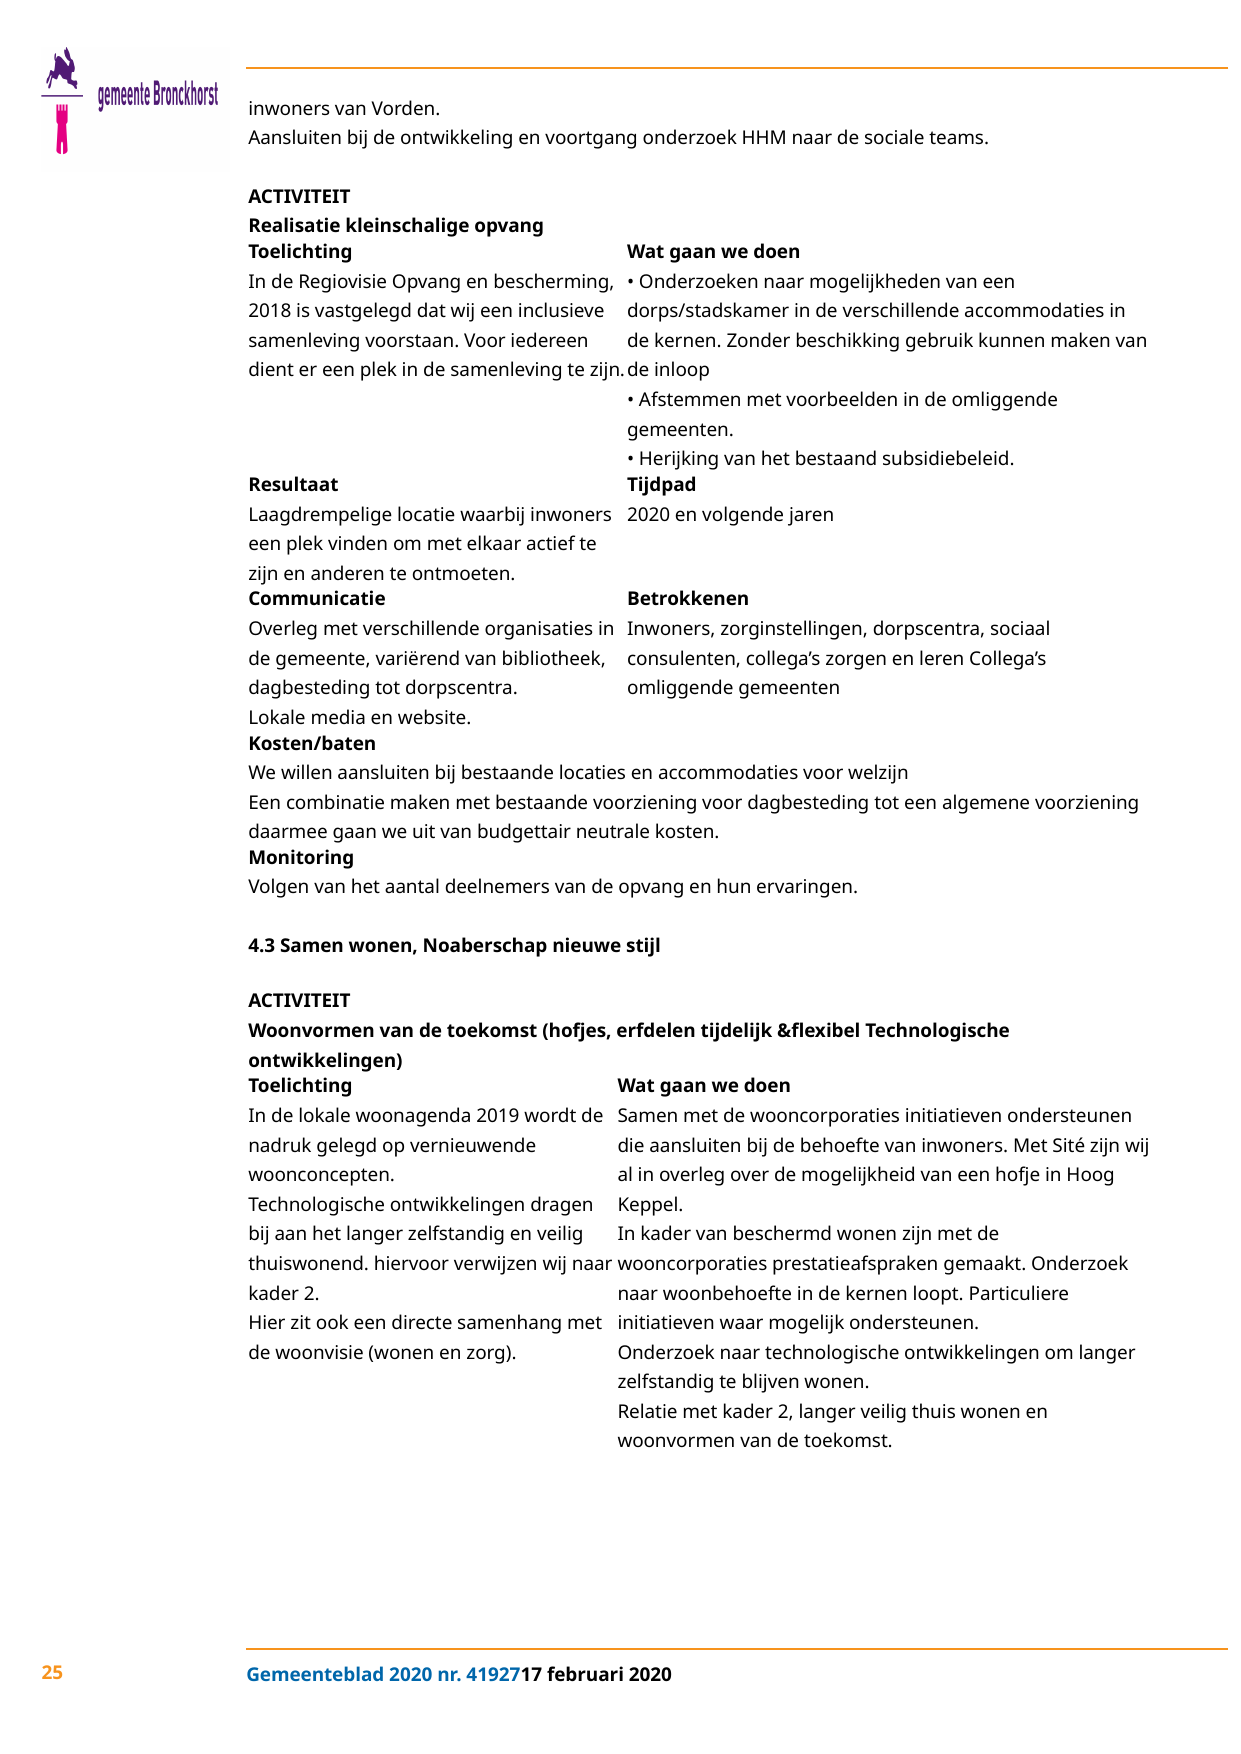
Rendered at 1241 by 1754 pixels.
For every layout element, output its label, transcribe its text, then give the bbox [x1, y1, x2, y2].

table_cell Toelichting In de Regiovisie Opvang en bescherming, 2018 is vastgelegd dat wij een inclusieve samenleving voorstaan. Voor iedereen dient er een plek in de samenleving te zijn. [248, 238, 627, 471]
table_cell Wat gaan we doen Samen met de wooncorporaties initiatieven ondersteunen die aansluiten bij de behoefte van inwoners. Met Sité zijn wij al in overleg over de mogelijkheid van een hofje in Hoog Keppel. In kader van beschermd wonen zijn met de wooncorporaties prestatieafspraken gemaakt. Onderzoek naar woonbehoefte in de kernen loopt. Particuliere initiatieven waar mogelijk ondersteunen. Onderzoek naar technologische ontwikkelingen om langer zelfstandig te blijven wonen. Relatie met kader 2, langer veilig thuis wonen en woonvormen van de toekomst. [617, 1073, 1152, 1453]
table_cell Kosten/baten We willen aansluiten bij bestaande locaties en accommodaties voor welzijn Een combinatie maken met bestaande voorziening voor dagbesteding tot een algemene voorziening daarmee gaan we uit van budgettair neutrale kosten. [248, 730, 1152, 844]
table_cell inwoners van Vorden. Aansluiten bij de ontwikkeling en voortgang onderzoek HHM naar de sociale teams. [248, 95, 1152, 150]
picture [41, 47, 231, 172]
table_header ACTIVITEIT Woonvormen van de toekomst (hofjes, erfdelen tijdelijk &flexibel Technologische ontwikkelingen) [248, 988, 1152, 1073]
table_cell Toelichting In de lokale woonagenda 2019 wordt de nadruk gelegd op vernieuwende woonconcepten. Technologische ontwikkelingen dragen bij aan het langer zelfstandig en veilig thuiswonend. hiervoor verwijzen wij naar kader 2. Hier zit ook een directe samenhang met de woonvisie (wonen en zorg). [248, 1073, 617, 1453]
table_header ACTIVITEIT Realisatie kleinschalige opvang [248, 183, 1152, 238]
text 4.3 Samen wonen, Noaberschap nieuwe stijl [248, 932, 1152, 958]
table_cell Betrokkenen Inwoners, zorginstellingen, dorpscentra, sociaal consulenten, collega’s zorgen en leren Collega’s omliggende gemeenten [627, 586, 1152, 730]
table_cell Tijdpad 2020 en volgende jaren [627, 471, 1152, 586]
table_cell Communicatie Overleg met verschillende organisaties in de gemeente, variërend van bibliotheek, dagbesteding tot dorpscentra. Lokale media en website. [248, 586, 627, 730]
table_cell Wat gaan we doen • Onderzoeken naar mogelijkheden van een dorps/stadskamer in de verschillende accommodaties in de kernen. Zonder beschikking gebruik kunnen maken van de inloop • Afstemmen met voorbeelden in de omliggende gemeenten. • Herijking van het bestaand subsidiebeleid. [627, 238, 1152, 471]
table_cell Monitoring Volgen van het aantal deelnemers van de opvang en hun ervaringen. [248, 844, 1152, 899]
table_cell Resultaat Laagdrempelige locatie waarbij inwoners een plek vinden om met elkaar actief te zijn en anderen te ontmoeten. [248, 471, 627, 586]
